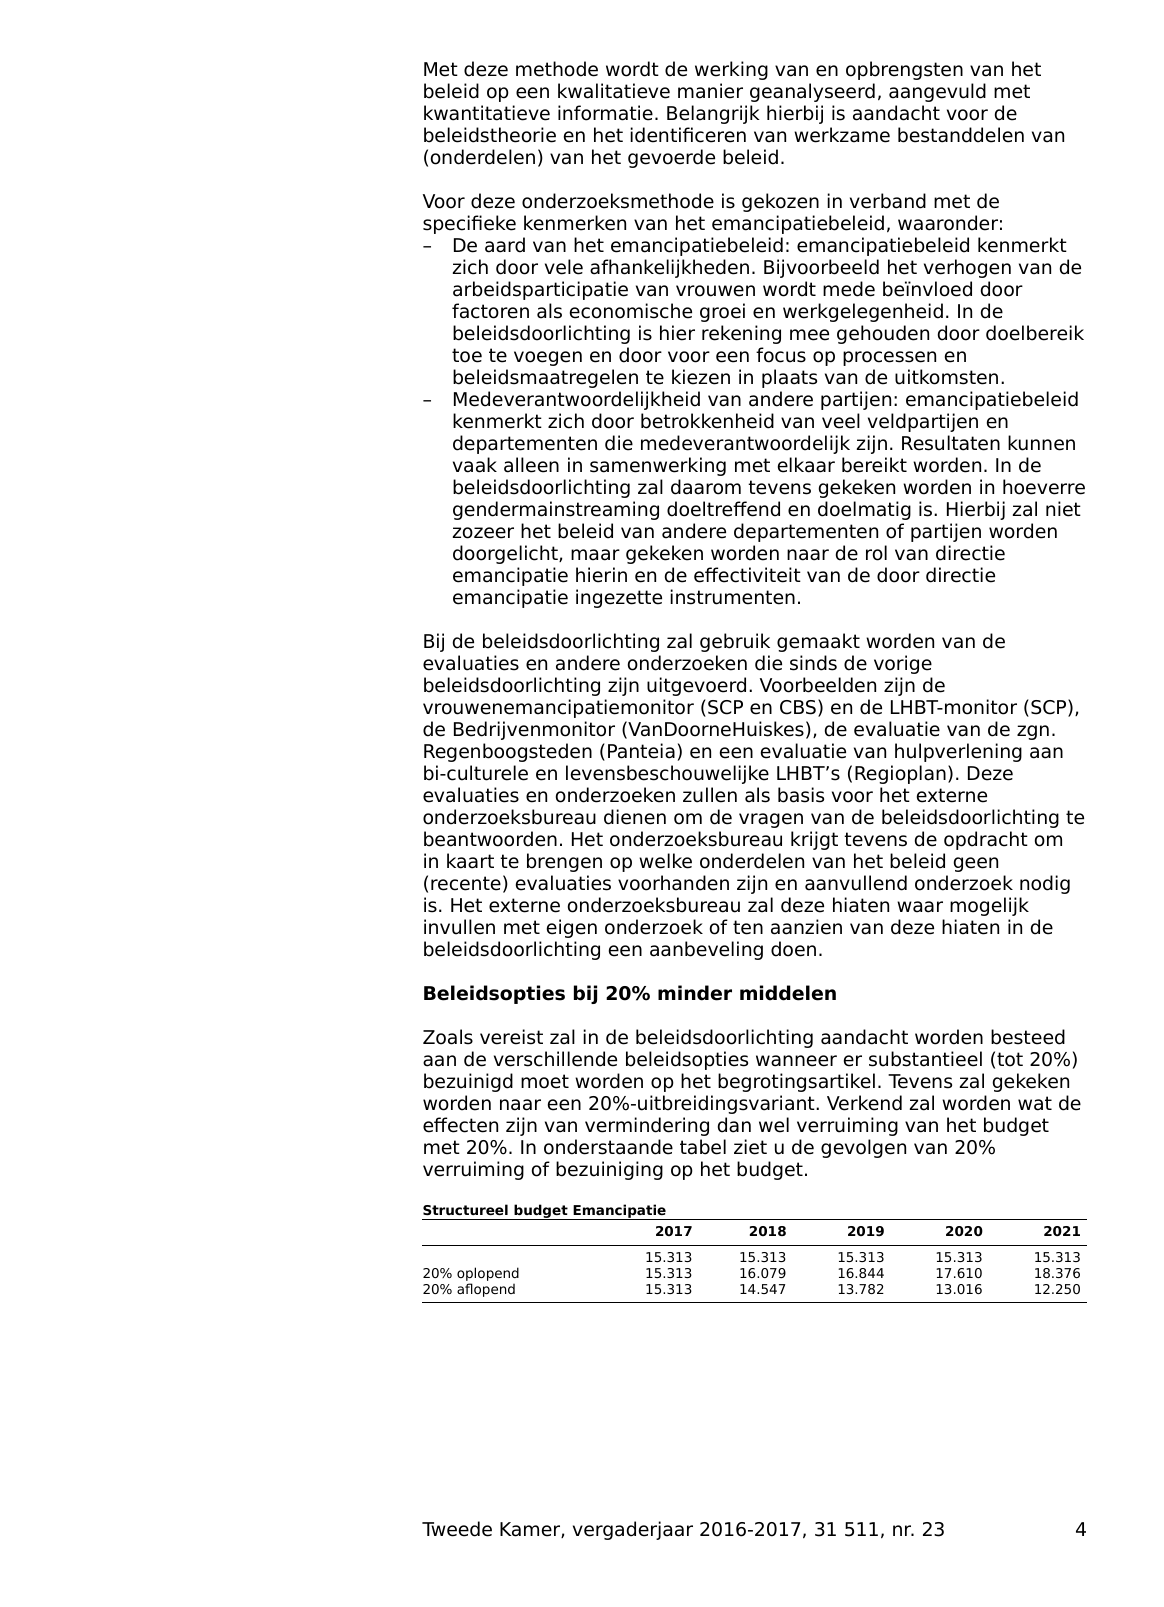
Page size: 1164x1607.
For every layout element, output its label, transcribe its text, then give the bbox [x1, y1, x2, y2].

table_cell [422, 1246, 604, 1266]
table_cell 15.313 [698, 1246, 792, 1266]
table_cell [422, 1220, 604, 1244]
text Zoals vereist zal in de beleidsdoorlichting aandacht worden besteed aan de verschillende beleidsopties wanneer er substantieel (tot 20%) bezuinigd moet worden op het begrotingsartikel. Tevens zal gekeken worden naar een 20%-uitbreidingsvariant. Verkend zal worden wat de effecten zijn van vermindering dan wel verruiming van het budget met 20%. In onderstaande tabel ziet u de gevolgen van 20% verruiming of bezuiniging op het budget. [422, 1027, 1087, 1181]
table_cell 18.376 [989, 1266, 1087, 1282]
table_cell 15.313 [604, 1246, 698, 1266]
table_cell 14.547 [698, 1282, 792, 1302]
table_cell 13.016 [890, 1282, 988, 1302]
table_cell 12.250 [989, 1282, 1087, 1302]
table_cell 15.313 [792, 1246, 890, 1266]
text – Medeverantwoordelijkheid van andere partijen: emancipatiebeleid kenmerkt zich door betrokkenheid van veel veldpartijen en departementen die medeverantwoordelijk zijn. Resultaten kunnen vaak alleen in samenwerking met elkaar bereikt worden. In de beleidsdoorlichting zal daarom tevens gekeken worden in hoeverre gendermainstreaming doeltreffend en doelmatig is. Hierbij zal niet zozeer het beleid van andere departementen of partijen worden doorgelicht, maar gekeken worden naar de rol van directie emancipatie hierin en de effectiviteit van de door directie emancipatie ingezette instrumenten. [422, 389, 1087, 609]
table_cell 2021 [989, 1220, 1087, 1244]
table_cell 20% oplopend [422, 1266, 604, 1282]
table_cell 16.844 [792, 1266, 890, 1282]
table_cell 16.079 [698, 1266, 792, 1282]
table_cell 2019 [792, 1220, 890, 1244]
table_cell 2017 [604, 1220, 698, 1244]
table_cell 2020 [890, 1220, 988, 1244]
table_cell 13.782 [792, 1282, 890, 1302]
table_cell 20% aflopend [422, 1282, 604, 1302]
table_cell 15.313 [604, 1266, 698, 1282]
table_cell 2018 [698, 1220, 792, 1244]
text Voor deze onderzoeksmethode is gekozen in verband met de specifieke kenmerken van het emancipatiebeleid, waaronder: [422, 191, 1087, 235]
text Met deze methode wordt de werking van en opbrengsten van het beleid op een kwalitatieve manier geanalyseerd, aangevuld met kwantitatieve informatie. Belangrijk hierbij is aandacht voor de beleidstheorie en het identificeren van werkzame bestanddelen van (onderdelen) van het gevoerde beleid. [422, 59, 1087, 169]
table_cell 15.313 [890, 1246, 988, 1266]
table_header Structureel budget Emancipatie [422, 1203, 1087, 1218]
table_cell 17.610 [890, 1266, 988, 1282]
subtitle Beleidsopties bij 20% minder middelen [422, 983, 1087, 1005]
table_cell 15.313 [989, 1246, 1087, 1266]
table_cell 15.313 [604, 1282, 698, 1302]
text – De aard van het emancipatiebeleid: emancipatiebeleid kenmerkt zich door vele afhankelijkheden. Bijvoorbeeld het verhogen van de arbeidsparticipatie van vrouwen wordt mede beïnvloed door factoren als economische groei en werkgelegenheid. In de beleidsdoorlichting is hier rekening mee gehouden door doelbereik toe te voegen en door voor een focus op processen en beleidsmaatregelen te kiezen in plaats van de uitkomsten. [422, 235, 1087, 389]
text Bij de beleidsdoorlichting zal gebruik gemaakt worden van de evaluaties en andere onderzoeken die sinds de vorige beleidsdoorlichting zijn uitgevoerd. Voorbeelden zijn de vrouwenemancipatiemonitor (SCP en CBS) en de LHBT-monitor (SCP), de Bedrijvenmonitor (VanDoorneHuiskes), de evaluatie van de zgn. Regenboogsteden (Panteia) en een evaluatie van hulpverlening aan bi-culturele en levensbeschouwelijke LHBT’s (Regioplan). Deze evaluaties en onderzoeken zullen als basis voor het externe onderzoeksbureau dienen om de vragen van de beleidsdoorlichting te beantwoorden. Het onderzoeksbureau krijgt tevens de opdracht om in kaart te brengen op welke onderdelen van het beleid geen (recente) evaluaties voorhanden zijn en aanvullend onderzoek nodig is. Het externe onderzoeksbureau zal deze hiaten waar mogelijk invullen met eigen onderzoek of ten aanzien van deze hiaten in de beleidsdoorlichting een aanbeveling doen. [422, 631, 1087, 961]
